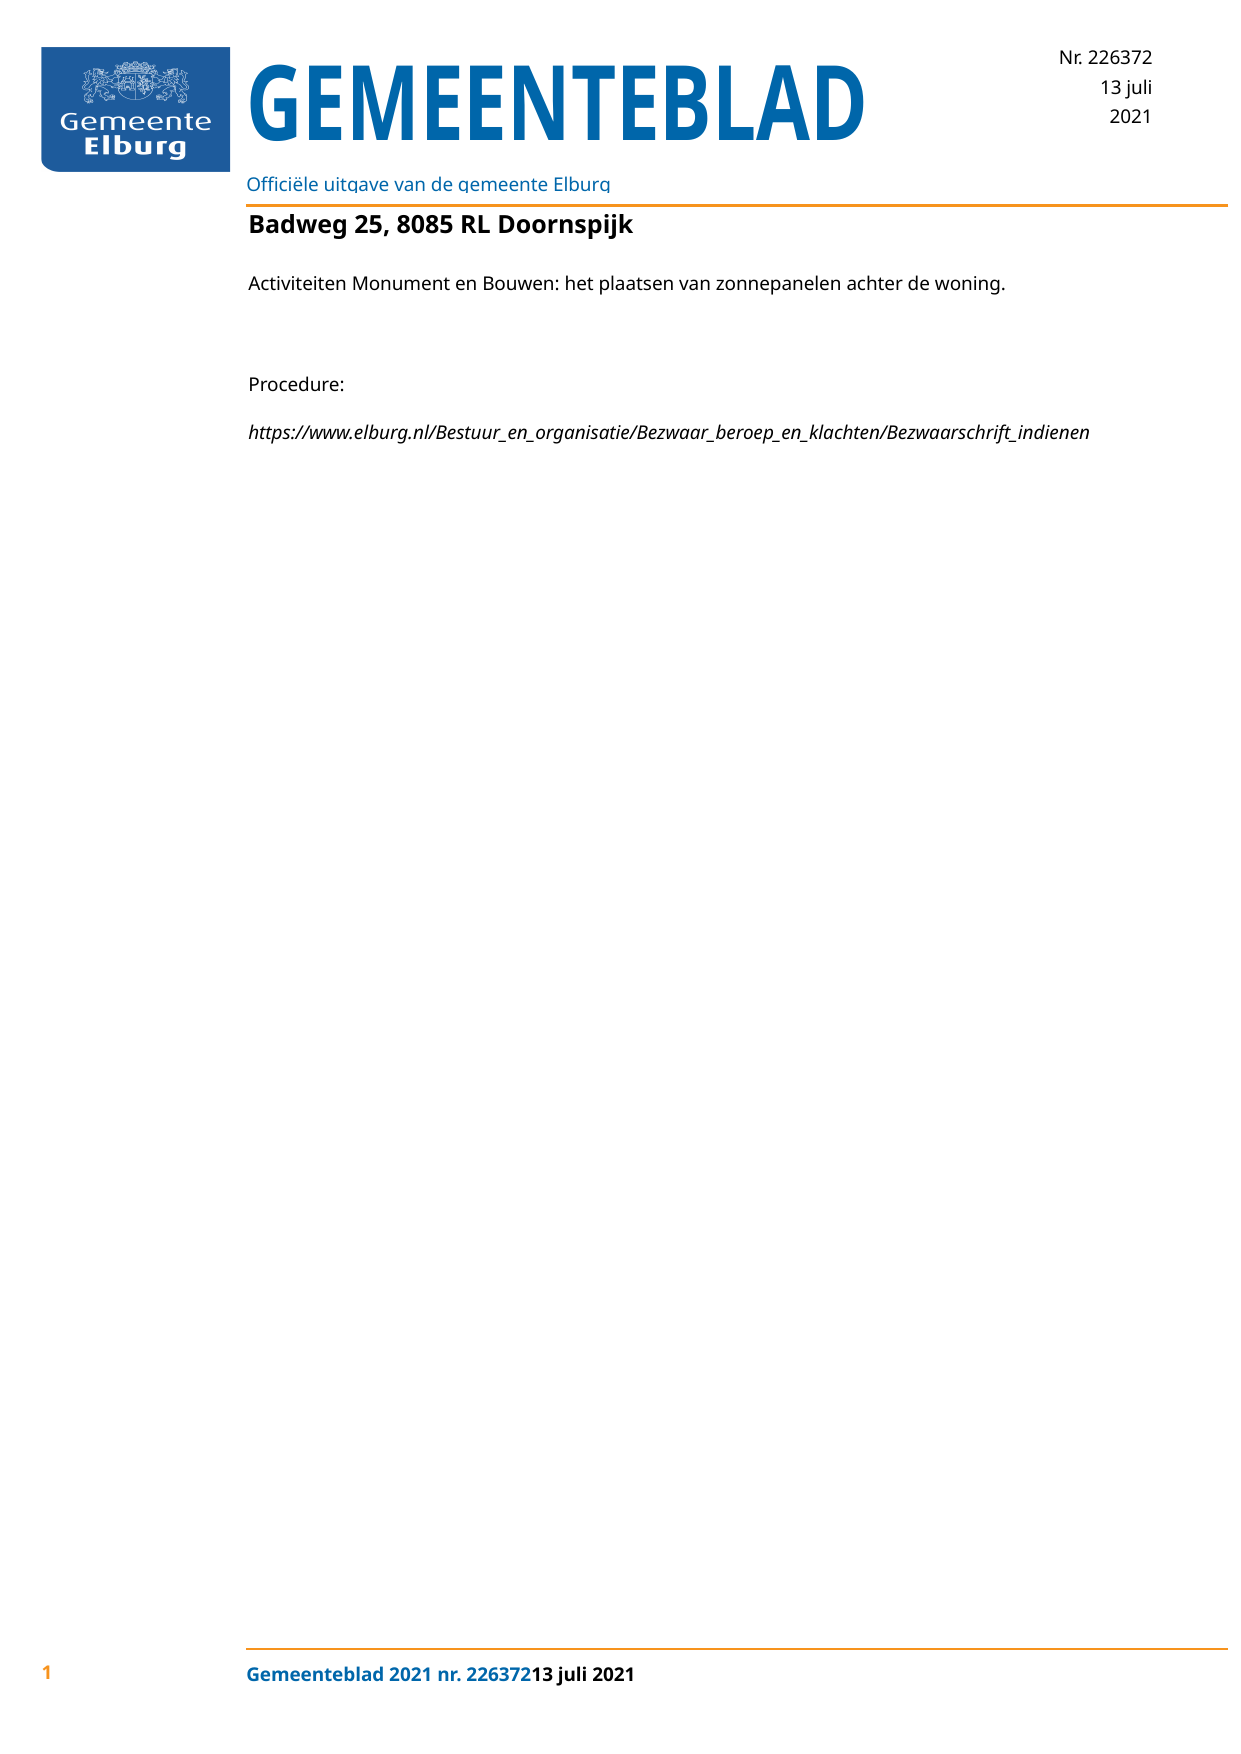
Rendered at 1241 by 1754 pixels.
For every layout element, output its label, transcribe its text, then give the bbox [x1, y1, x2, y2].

text https://www.elburg.nl/Bestuur_en_organisatie/Bezwaar_beroep_en_klachten/Bezwaarschrift_indienen [248, 419, 1152, 445]
text Badweg 25, 8085 RL Doornspijk [248, 207, 1152, 241]
text Procedure: [248, 371, 1152, 397]
text Activiteiten Monument en Bouwen: het plaatsen van zonnepanelen achter de woning. [248, 270, 1152, 296]
picture [41, 47, 231, 172]
